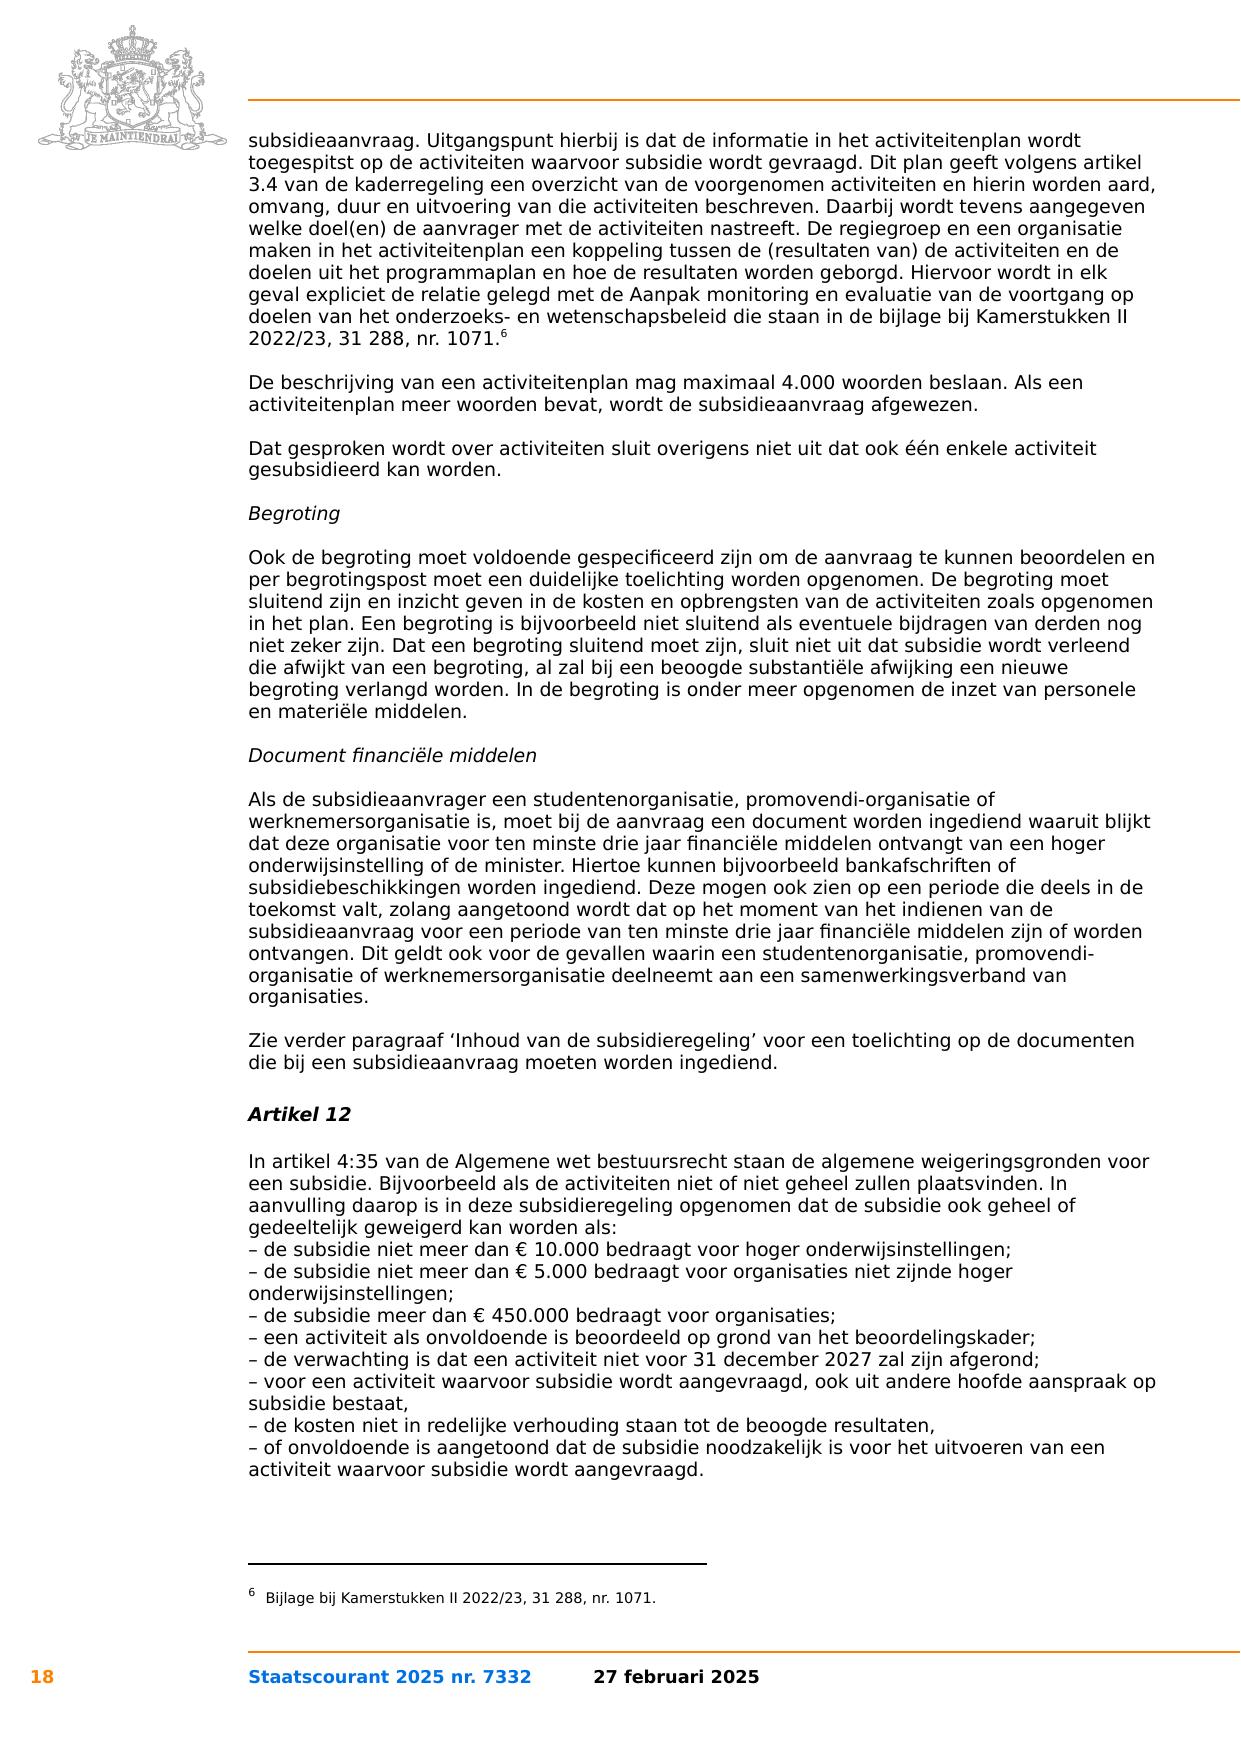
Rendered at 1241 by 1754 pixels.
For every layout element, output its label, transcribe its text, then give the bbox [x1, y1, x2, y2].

text subsidieaanvraag. Uitgangspunt hierbij is dat de informatie in het activiteitenplan wordt toegespitst op de activiteiten waarvoor subsidie wordt gevraagd. Dit plan geeft volgens artikel 3.4 van de kaderregeling een overzicht van de voorgenomen activiteiten en hierin worden aard, omvang, duur en uitvoering van die activiteiten beschreven. Daarbij wordt tevens aangegeven welke doel(en) de aanvrager met de activiteiten nastreeft. De regiegroep en een organisatie maken in het activiteitenplan een koppeling tussen de (resultaten van) de activiteiten en de doelen uit het programmaplan en hoe de resultaten worden geborgd. Hiervoor wordt in elk geval expliciet de relatie gelegd met de Aanpak monitoring en evaluatie van de voortgang op doelen van het onderzoeks- en wetenschapsbeleid die staan in de bijlage bij Kamerstukken II 2022/23, 31 288, nr. 1071. [248, 130, 1163, 350]
text Ook de begroting moet voldoende gespecificeerd zijn om de aanvraag te kunnen beoordelen en per begrotingspost moet een duidelijke toelichting worden opgenomen. De begroting moet sluitend zijn en inzicht geven in de kosten en opbrengsten van de activiteiten zoals opgenomen in het plan. Een begroting is bijvoorbeeld niet sluitend als eventuele bijdragen van derden nog niet zeker zijn. Dat een begroting sluitend moet zijn, sluit niet uit dat subsidie wordt verleend die afwijkt van een begroting, al zal bij een beoogde substantiële afwijking een nieuwe begroting verlangd worden. In de begroting is onder meer opgenomen de inzet van personele en materiële middelen. [248, 547, 1163, 723]
text Als de subsidieaanvrager een studentenorganisatie, promovendi-organisatie of werknemersorganisatie is, moet bij de aanvraag een document worden ingediend waaruit blijkt dat deze organisatie voor ten minste drie jaar financiële middelen ontvangt van een hoger onderwijsinstelling of de minister. Hiertoe kunnen bijvoorbeeld bankafschriften of subsidiebeschikkingen worden ingediend. Deze mogen ook zien op een periode die deels in de toekomst valt, zolang aangetoond wordt dat op het moment van het indienen van de subsidieaanvraag voor een periode van ten minste drie jaar financiële middelen zijn of worden ontvangen. Dit geldt ook voor de gevallen waarin een studentenorganisatie, promovendi-organisatie of werknemersorganisatie deelneemt aan een samenwerkingsverband van organisaties. [248, 789, 1163, 1008]
text – de subsidie niet meer dan € 10.000 bedraagt voor hoger onderwijsinstellingen; [248, 1239, 1163, 1261]
text Dat gesproken wordt over activiteiten sluit overigens niet uit dat ook één enkele activiteit gesubsidieerd kan worden. [248, 437, 1163, 481]
text – de subsidie meer dan € 450.000 bedraagt voor organisaties; [248, 1305, 1163, 1327]
text – voor een activiteit waarvoor subsidie wordt aangevraagd, ook uit andere hoofde aanspraak op subsidie bestaat, [248, 1371, 1163, 1415]
subtitle Artikel 12 [248, 1104, 1163, 1126]
text Zie verder paragraaf ‘Inhoud van de subsidieregeling’ voor een toelichting op de documenten die bij een subsidieaanvraag moeten worden ingediend. [248, 1030, 1163, 1074]
subtitle Begroting [248, 503, 1163, 525]
subtitle Document financiële middelen [248, 745, 1163, 767]
text – de kosten niet in redelijke verhouding staan tot de beoogde resultaten, [248, 1415, 1163, 1437]
text – een activiteit als onvoldoende is beoordeeld op grond van het beoordelingskader; [248, 1327, 1163, 1349]
text In artikel 4:35 van de Algemene wet bestuursrecht staan de algemene weigeringsgronden voor een subsidie. Bijvoorbeeld als de activiteiten niet of niet geheel zullen plaatsvinden. In aanvulling daarop is in deze subsidieregeling opgenomen dat de subsidie ook geheel of gedeeltelijk geweigerd kan worden als: [248, 1151, 1163, 1239]
picture [38, 25, 227, 150]
text – of onvoldoende is aangetoond dat de subsidie noodzakelijk is voor het uitvoeren van een activiteit waarvoor subsidie wordt aangevraagd. [248, 1437, 1163, 1481]
text – de subsidie niet meer dan € 5.000 bedraagt voor organisaties niet zijnde hoger onderwijsinstellingen; [248, 1261, 1163, 1305]
text Bijlage bij Kamerstukken II 2022/23, 31 288, nr. 1071. [248, 1586, 1163, 1608]
text De beschrijving van een activiteitenplan mag maximaal 4.000 woorden beslaan. Als een activiteitenplan meer woorden bevat, wordt de subsidieaanvraag afgewezen. [248, 372, 1163, 416]
text – de verwachting is dat een activiteit niet voor 31 december 2027 zal zijn afgerond; [248, 1349, 1163, 1371]
